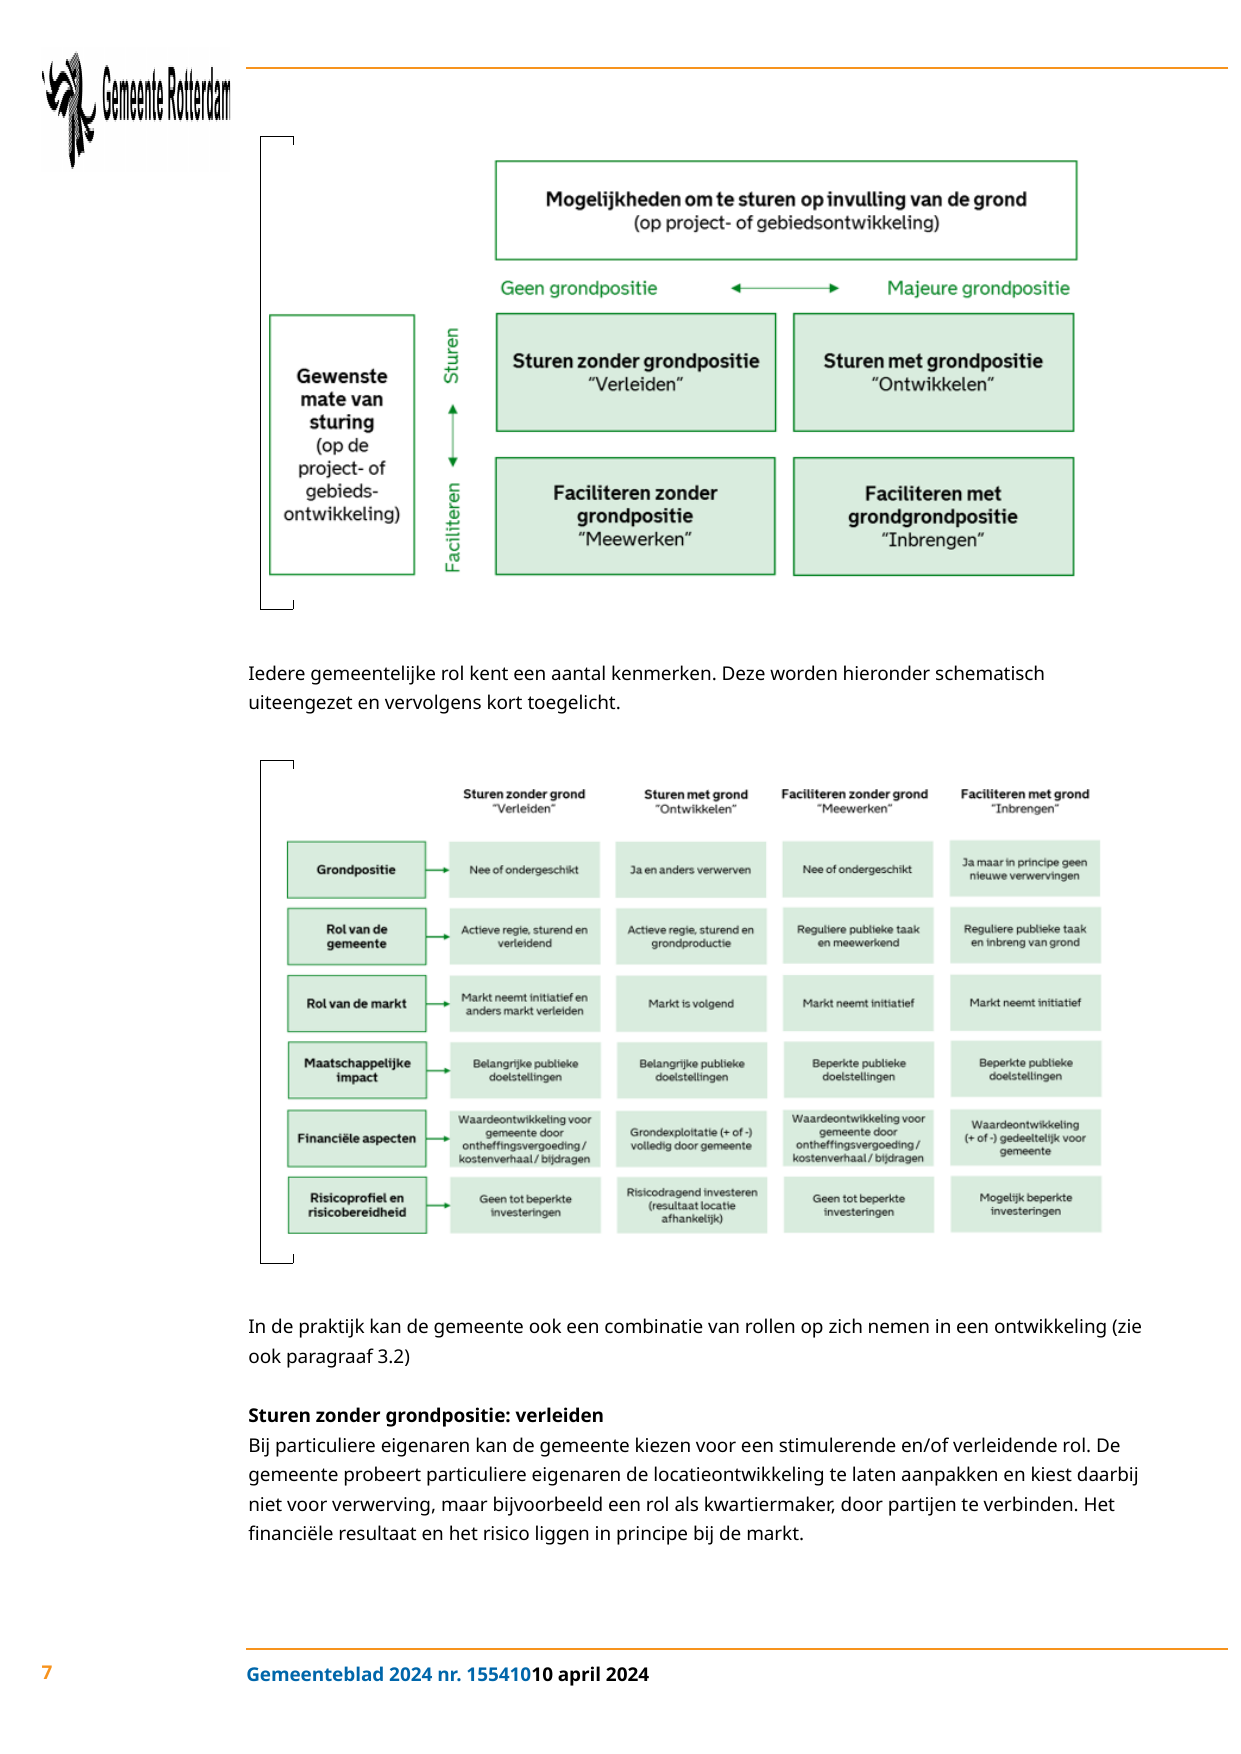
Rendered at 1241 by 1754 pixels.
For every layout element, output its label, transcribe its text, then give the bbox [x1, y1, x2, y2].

picture [268, 145, 1095, 600]
picture [268, 769, 1149, 1254]
picture [41, 47, 231, 172]
text Sturen zonder grondpositie: verleiden [248, 1402, 1152, 1428]
text Iedere gemeentelijke rol kent een aantal kenmerken. Deze worden hieronder schematisch uiteengezet en vervolgens kort toegelicht. [248, 660, 1152, 715]
text Bij particuliere eigenaren kan de gemeente kiezen voor een stimulerende en/of verleidende rol. De gemeente probeert particuliere eigenaren de locatieontwikkeling te laten aanpakken en kiest daarbij niet voor verwerving, maar bijvoorbeeld een rol als kwartiermaker, door partijen te verbinden. Het financiële resultaat en het risico liggen in principe bij de markt. [248, 1432, 1152, 1546]
text In de praktijk kan de gemeente ook een combinatie van rollen op zich nemen in een ontwikkeling (zie ook paragraaf 3.2) [248, 1313, 1152, 1369]
